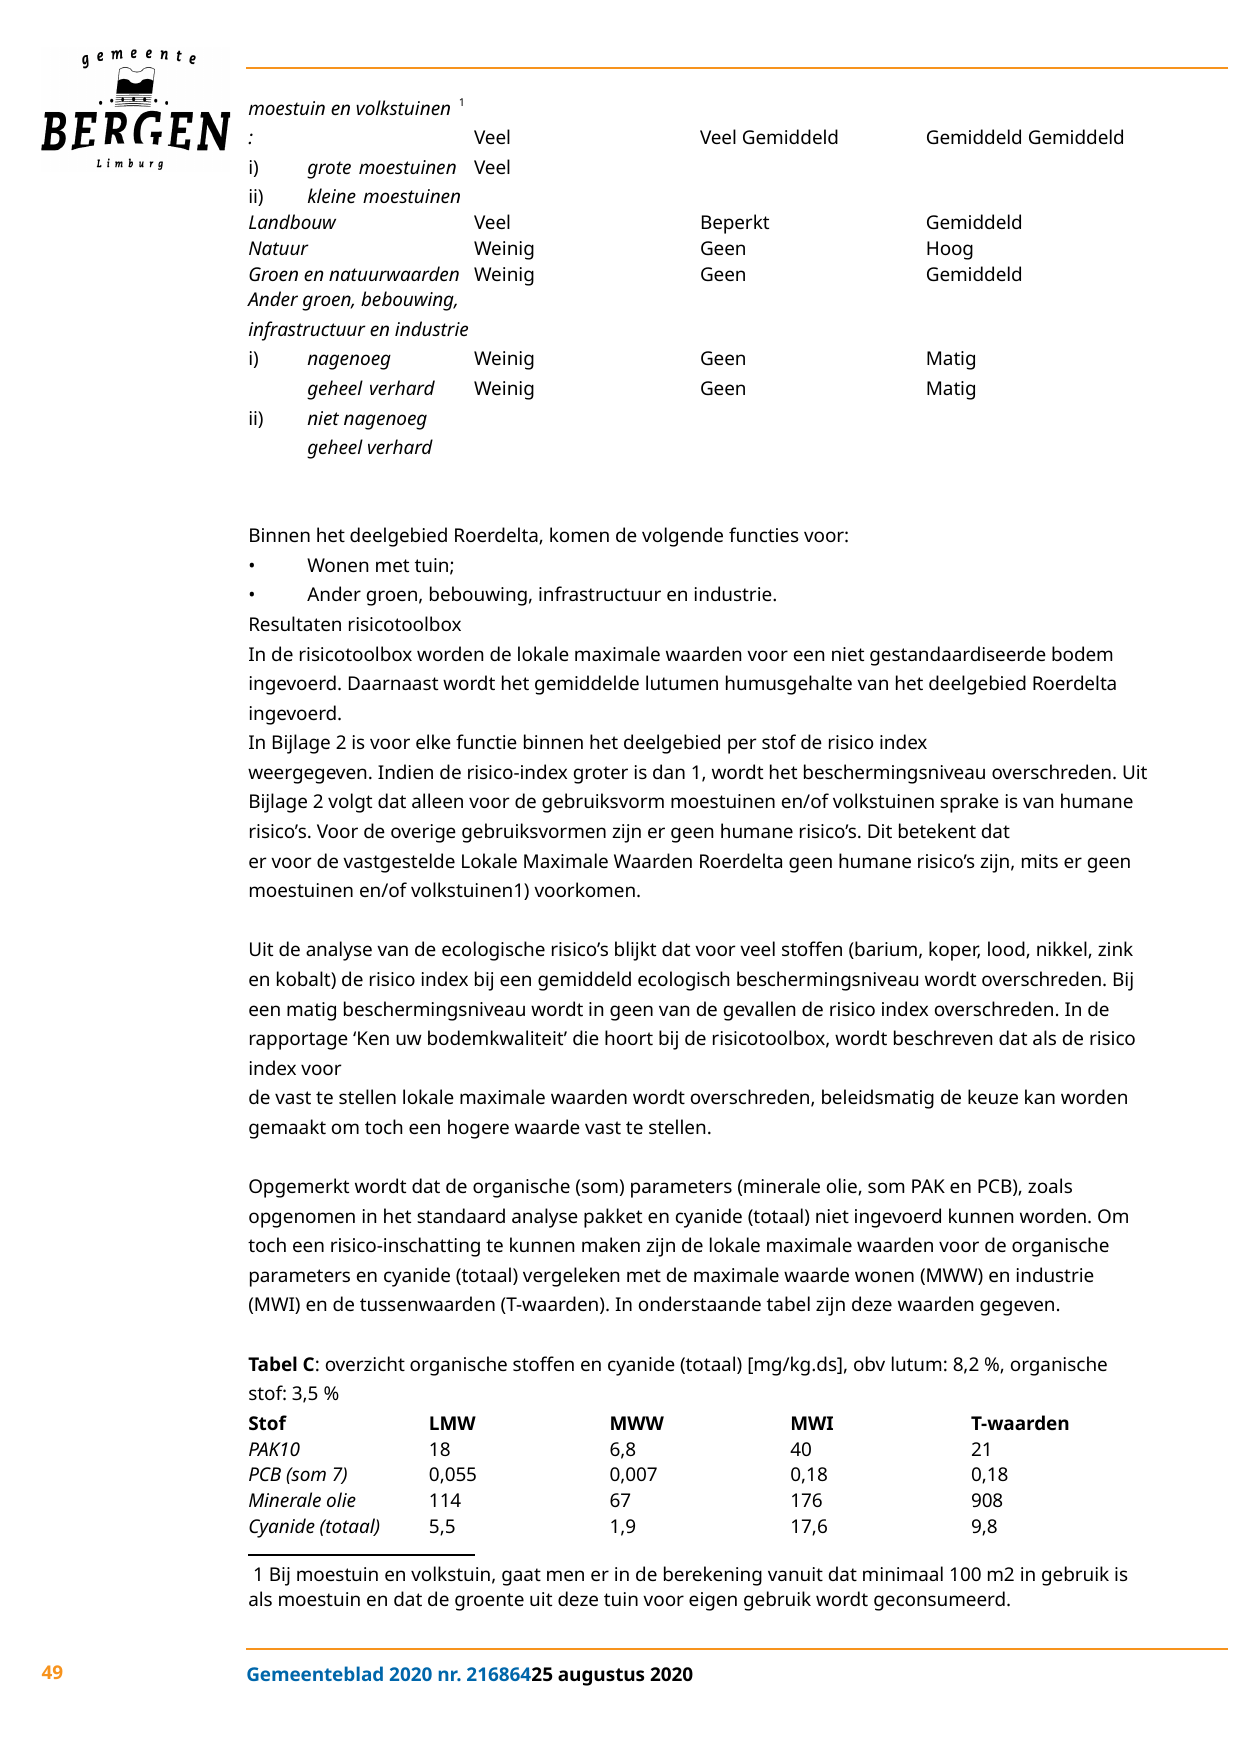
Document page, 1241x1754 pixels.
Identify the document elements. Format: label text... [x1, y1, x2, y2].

table_cell 18 [429, 1436, 609, 1462]
table_cell 0,18 [790, 1462, 971, 1487]
table_cell Cyanide (totaal) [248, 1513, 429, 1539]
text Resultaten risicotoolbox [248, 611, 1152, 637]
table_cell 5,5 [429, 1513, 609, 1539]
table_cell Gemiddeld [926, 261, 1152, 286]
list Ander groen, bebouwing, infrastructuur en industrie. [248, 582, 1152, 607]
table_cell Gemiddeld [926, 209, 1152, 235]
table_cell 67 [609, 1487, 790, 1513]
text Uit de analyse van de ecologische risico’s blijkt dat voor veel stoffen (barium, koper, lood, nikkel, zink en kobalt) de risico index bij een gemiddeld ecologisch beschermingsniveau wordt overschreden. Bij een matig beschermingsniveau wordt in geen van de gevallen de risico index overschreden. In de rapportage ‘Ken uw bodemkwaliteit’ die hoort bij de risicotoolbox, wordt beschreven dat als de risico index voor [248, 937, 1152, 1081]
table_cell Ander groen, bebouwing, infrastructuur en industrie nagenoeg geheel verhard niet nagenoeg geheel verhard [248, 286, 474, 460]
table_cell moestuin en volkstuinen : grote moestuinen kleine moestuinen [248, 95, 474, 209]
table_cell 0,055 [429, 1462, 609, 1487]
table_cell Veel Veel [474, 95, 700, 209]
table_cell 1,9 [609, 1513, 790, 1539]
table_cell Natuur [248, 235, 474, 261]
table_cell Gemiddeld Gemiddeld [926, 95, 1152, 209]
table_cell PCB (som 7) [248, 1462, 429, 1487]
table_cell Minerale olie [248, 1487, 429, 1513]
table_header T-waarden [971, 1410, 1152, 1436]
table_cell Groen en natuurwaarden [248, 261, 474, 286]
table_header MWW [609, 1410, 790, 1436]
table_header Stof [248, 1410, 429, 1436]
table_cell Veel Gemiddeld [700, 95, 926, 209]
table_cell 176 [790, 1487, 971, 1513]
text In Bijlage 2 is voor elke functie binnen het deelgebied per stof de risico index [248, 729, 1152, 755]
table_cell PAK10 [248, 1436, 429, 1462]
table_cell Landbouw [248, 209, 474, 235]
table_cell Hoog [926, 235, 1152, 261]
table_cell Beperkt [700, 209, 926, 235]
table_cell Weinig Weinig [474, 286, 700, 460]
text In de risicotoolbox worden de lokale maximale waarden voor een niet gestandaardiseerde bodem ingevoerd. Daarnaast wordt het gemiddelde lutumen humusgehalte van het deelgebied Roerdelta ingevoerd. [248, 641, 1152, 726]
table_cell 908 [971, 1487, 1152, 1513]
table_cell 21 [971, 1436, 1152, 1462]
table_cell 114 [429, 1487, 609, 1513]
text weergegeven. Indien de risico-index groter is dan 1, wordt het beschermingsniveau overschreden. Uit Bijlage 2 volgt dat alleen voor de gebruiksvorm moestuinen en/of volkstuinen sprake is van humane risico’s. Voor de overige gebruiksvormen zijn er geen humane risico’s. Dit betekent dat [248, 759, 1152, 844]
table_cell Weinig [474, 235, 700, 261]
text Opgemerkt wordt dat de organische (som) parameters (minerale olie, som PAK en PCB), zoals opgenomen in het standaard analyse pakket en cyanide (totaal) niet ingevoerd kunnen worden. Om toch een risico-inschatting te kunnen maken zijn de lokale maximale waarden voor de organische parameters en cyanide (totaal) vergeleken met de maximale waarde wonen (MWW) en industrie (MWI) en de tussenwaarden (T-waarden). In onderstaande tabel zijn deze waarden gegeven. [248, 1173, 1152, 1317]
table_cell 0,007 [609, 1462, 790, 1487]
table_cell Weinig [474, 261, 700, 286]
table_cell Geen [700, 235, 926, 261]
text Binnen het deelgebied Roerdelta, komen de volgende functies voor: [248, 522, 1152, 548]
table_cell 9,8 [971, 1513, 1152, 1539]
table_cell Veel [474, 209, 700, 235]
text er voor de vastgestelde Lokale Maximale Waarden Roerdelta geen humane risico’s zijn, mits er geen moestuinen en/of volkstuinen1) voorkomen. [248, 848, 1152, 903]
text Tabel C: overzicht organische stoffen en cyanide (totaal) [mg/kg.ds], obv lutum: 8,2 %, organische stof: 3,5 % [248, 1351, 1152, 1406]
text de vast te stellen lokale maximale waarden wordt overschreden, beleidsmatig de keuze kan worden gemaakt om toch een hogere waarde vast te stellen. [248, 1084, 1152, 1140]
table_header LMW [429, 1410, 609, 1436]
table_cell 0,18 [971, 1462, 1152, 1487]
table_cell Matig Matig [926, 286, 1152, 460]
table_cell 17,6 [790, 1513, 971, 1539]
table_cell Geen Geen [700, 286, 926, 460]
table_cell 6,8 [609, 1436, 790, 1462]
table_header MWI [790, 1410, 971, 1436]
picture [41, 47, 231, 172]
list Wonen met tuin; [248, 552, 1152, 578]
table_cell 40 [790, 1436, 971, 1462]
table_cell Geen [700, 261, 926, 286]
